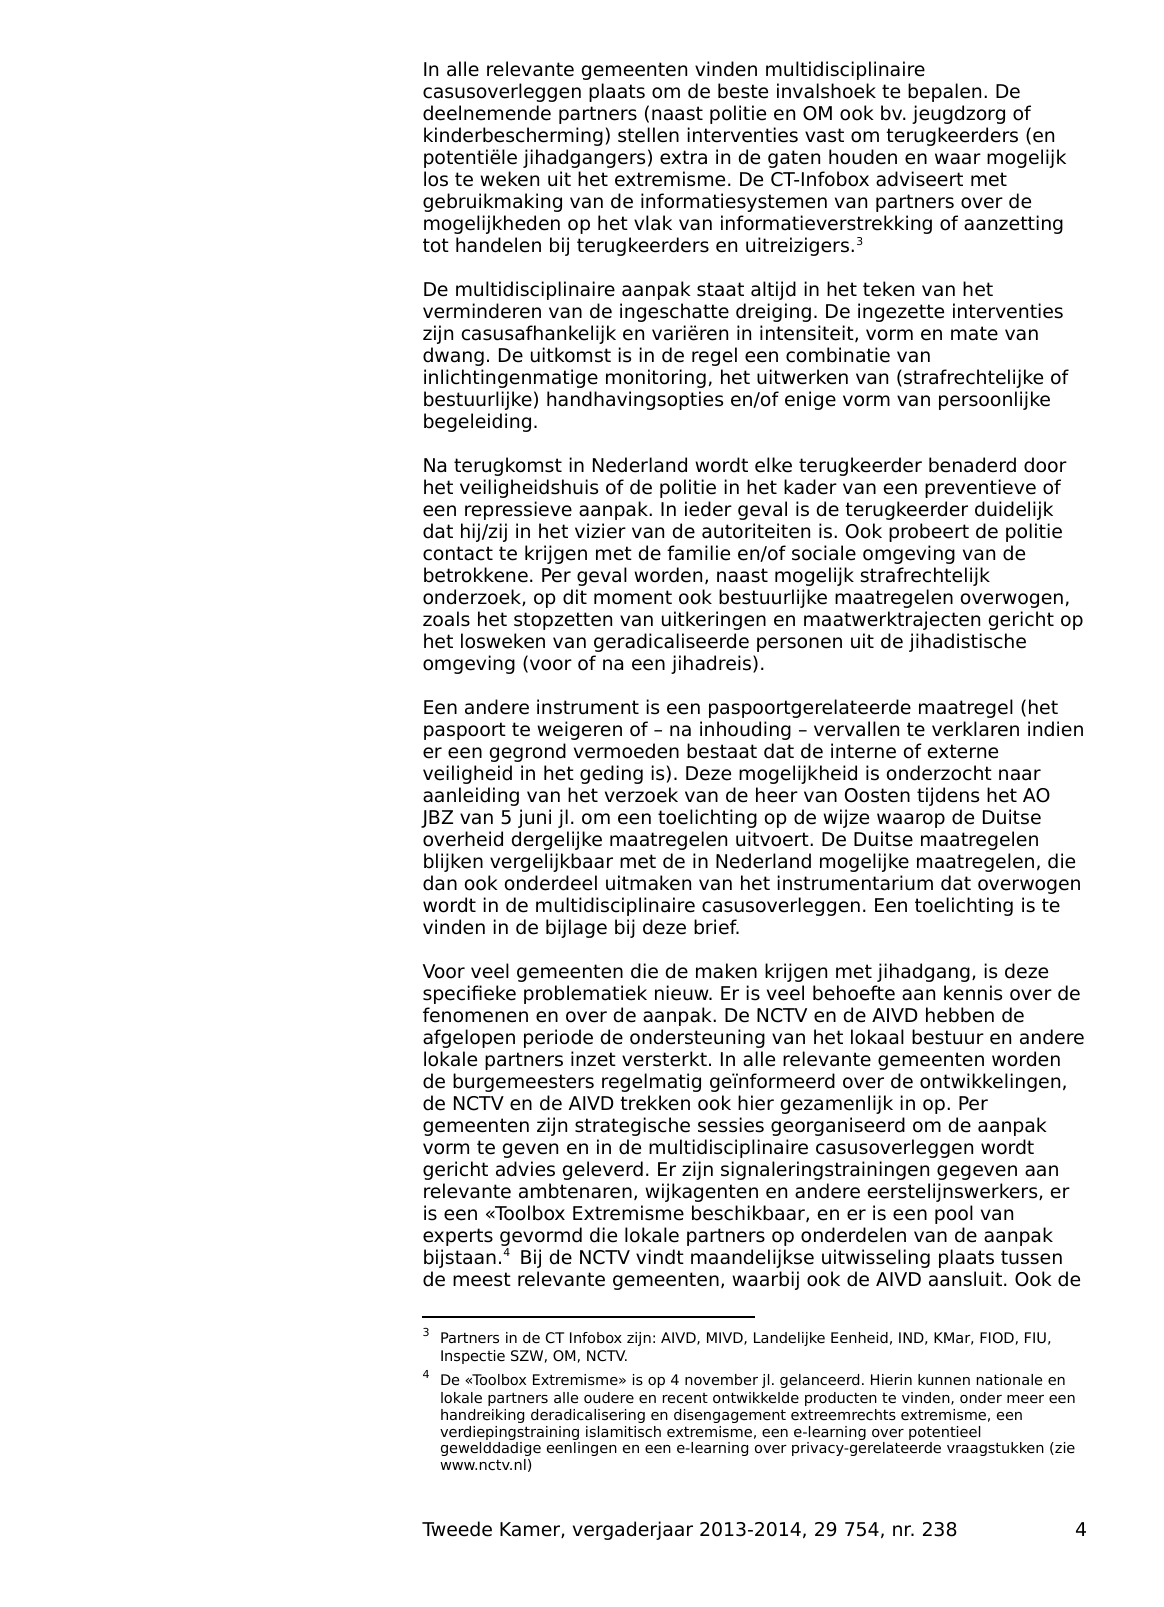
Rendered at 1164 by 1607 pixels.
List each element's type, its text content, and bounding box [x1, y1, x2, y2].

text Partners in de CT Infobox zijn: AIVD, MIVD, Landelijke Eenheid, IND, KMar, FIOD, FIU, Inspectie SZW, OM, NCTV. [422, 1326, 1087, 1365]
text Een andere instrument is een paspoortgerelateerde maatregel (het paspoort te weigeren of – na inhouding – vervallen te verklaren indien er een gegrond vermoeden bestaat dat de interne of externe veiligheid in het geding is). Deze mogelijkheid is onderzocht naar aanleiding van het verzoek van de heer van Oosten tijdens het AO JBZ van 5 juni jl. om een toelichting op de wijze waarop de Duitse overheid dergelijke maatregelen uitvoert. De Duitse maatregelen blijken vergelijkbaar met de in Nederland mogelijke maatregelen, die dan ook onderdeel uitmaken van het instrumentarium dat overwogen wordt in de multidisciplinaire casusoverleggen. Een toelichting is te vinden in de bijlage bij deze brief. [422, 697, 1087, 939]
text De multidisciplinaire aanpak staat altijd in het teken van het verminderen van de ingeschatte dreiging. De ingezette interventies zijn casusafhankelijk en variëren in intensiteit, vorm en mate van dwang. De uitkomst is in de regel een combinatie van inlichtingenmatige monitoring, het uitwerken van (strafrechtelijke of bestuurlijke) handhavingsopties en/of enige vorm van persoonlijke begeleiding. [422, 279, 1087, 433]
text In alle relevante gemeenten vinden multidisciplinaire casusoverleggen plaats om de beste invalshoek te bepalen. De deelnemende partners (naast politie en OM ook bv. jeugdzorg of kinderbescherming) stellen interventies vast om terugkeerders (en potentiële jihadgangers) extra in de gaten houden en waar mogelijk los te weken uit het extremisme. De CT-Infobox adviseert met gebruikmaking van de informatiesystemen van partners over de mogelijkheden op het vlak van informatieverstrekking of aanzetting tot handelen bij terugkeerders en uitreizigers. [422, 59, 1087, 257]
text De «Toolbox Extremisme» is op 4 november jl. gelanceerd. Hierin kunnen nationale en lokale partners alle oudere en recent ontwikkelde producten te vinden, onder meer een handreiking deradicalisering en disengagement extreemrechts extremisme, een verdiepingstraining islamitisch extremisme, een e-learning over potentieel gewelddadige eenlingen en een e-learning over privacy-gerelateerde vraagstukken (zie www.nctv.nl) [422, 1368, 1087, 1474]
text Na terugkomst in Nederland wordt elke terugkeerder benaderd door het veiligheidshuis of de politie in het kader van een preventieve of een repressieve aanpak. In ieder geval is de terugkeerder duidelijk dat hij/zij in het vizier van de autoriteiten is. Ook probeert de politie contact te krijgen met de familie en/of sociale omgeving van de betrokkene. Per geval worden, naast mogelijk strafrechtelijk onderzoek, op dit moment ook bestuurlijke maatregelen overwogen, zoals het stopzetten van uitkeringen en maatwerktrajecten gericht op het losweken van geradicaliseerde personen uit de jihadistische omgeving (voor of na een jihadreis). [422, 455, 1087, 675]
text Voor veel gemeenten die de maken krijgen met jihadgang, is deze specifieke problematiek nieuw. Er is veel behoefte aan kennis over de fenomenen en over de aanpak. De NCTV en de AIVD hebben de afgelopen periode de ondersteuning van het lokaal bestuur en andere lokale partners inzet versterkt. In alle relevante gemeenten worden de burgemeesters regelmatig geïnformeerd over de ontwikkelingen, de NCTV en de AIVD trekken ook hier gezamenlijk in op. Per gemeenten zijn strategische sessies georganiseerd om de aanpak vorm te geven en in de multidisciplinaire casusoverleggen wordt gericht advies geleverd. Er zijn signaleringstrainingen gegeven aan relevante ambtenaren, wijkagenten en andere eerstelijnswerkers, er is een «Toolbox Extremisme beschikbaar, en er is een pool van experts gevormd die lokale partners op onderdelen van de aanpak bijstaan. Bij de NCTV vindt maandelijkse uitwisseling plaats tussen de meest relevante gemeenten, waarbij ook de AIVD aansluit. Ook de [422, 961, 1087, 1291]
